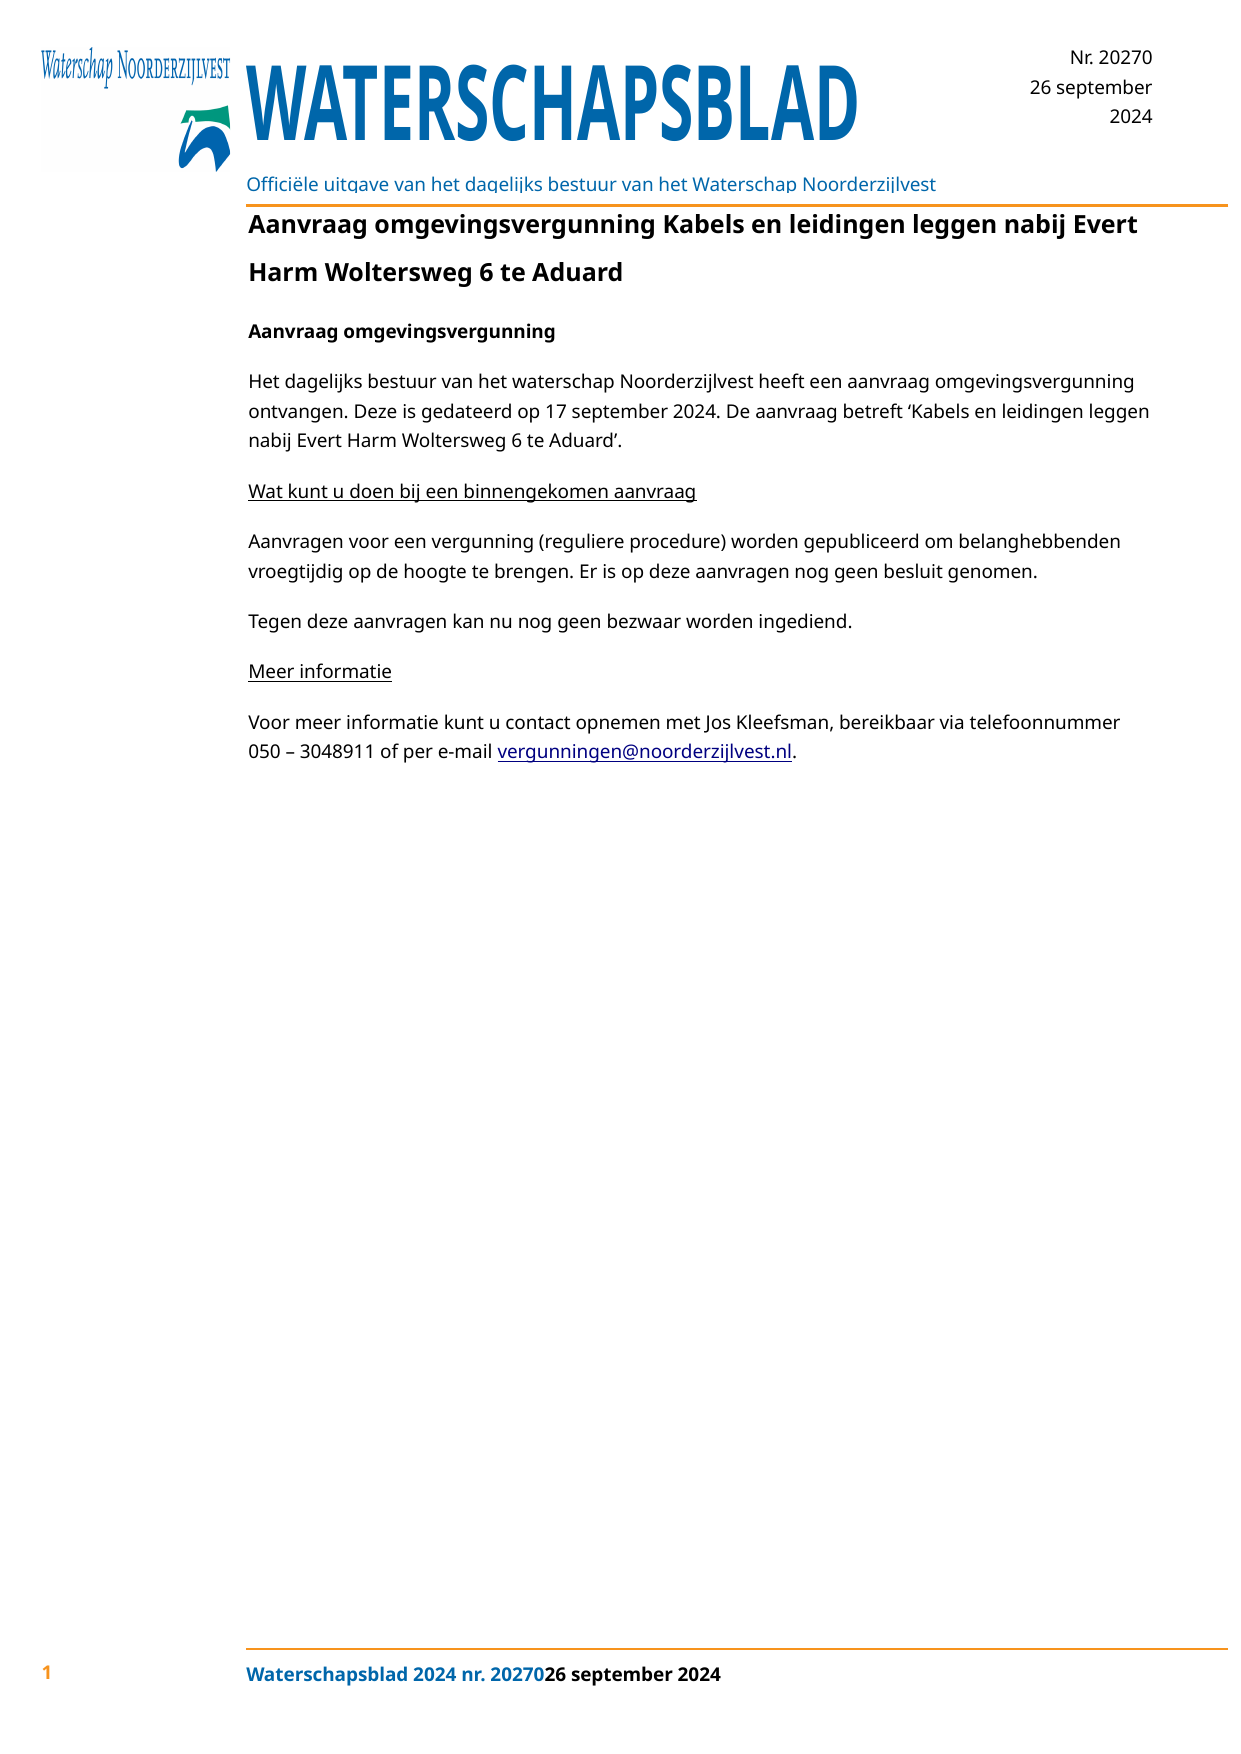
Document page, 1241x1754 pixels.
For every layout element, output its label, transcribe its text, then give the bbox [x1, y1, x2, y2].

text Voor meer informatie kunt u contact opnemen met Jos Kleefsman, bereikbaar via telefoonnummer 050 – 3048911 of per e-mail vergunningen@noorderzijlvest.nl. [248, 709, 1152, 764]
text Meer informatie [248, 659, 1152, 684]
text Aanvraag omgevingsvergunning Kabels en leidingen leggen nabij Evert Harm Woltersweg 6 te Aduard [248, 207, 1152, 288]
text Het dagelijks bestuur van het waterschap Noorderzijlvest heeft een aanvraag omgevingsvergunning ontvangen. Deze is gedateerd op 17 september 2024. De aanvraag betreft ‘Kabels en leidingen leggen nabij Evert Harm Woltersweg 6 te Aduard’. [248, 368, 1152, 453]
text Tegen deze aanvragen kan nu nog geen bezwaar worden ingediend. [248, 608, 1152, 634]
picture [41, 47, 231, 172]
text Aanvragen voor een vergunning (reguliere procedure) worden gepubliceerd om belanghebbenden vroegtijdig op de hoogte te brengen. Er is op deze aanvragen nog geen besluit genomen. [248, 528, 1152, 584]
text Wat kunt u doen bij een binnengekomen aanvraag [248, 478, 1152, 504]
text Aanvraag omgevingsvergunning [248, 318, 1152, 344]
